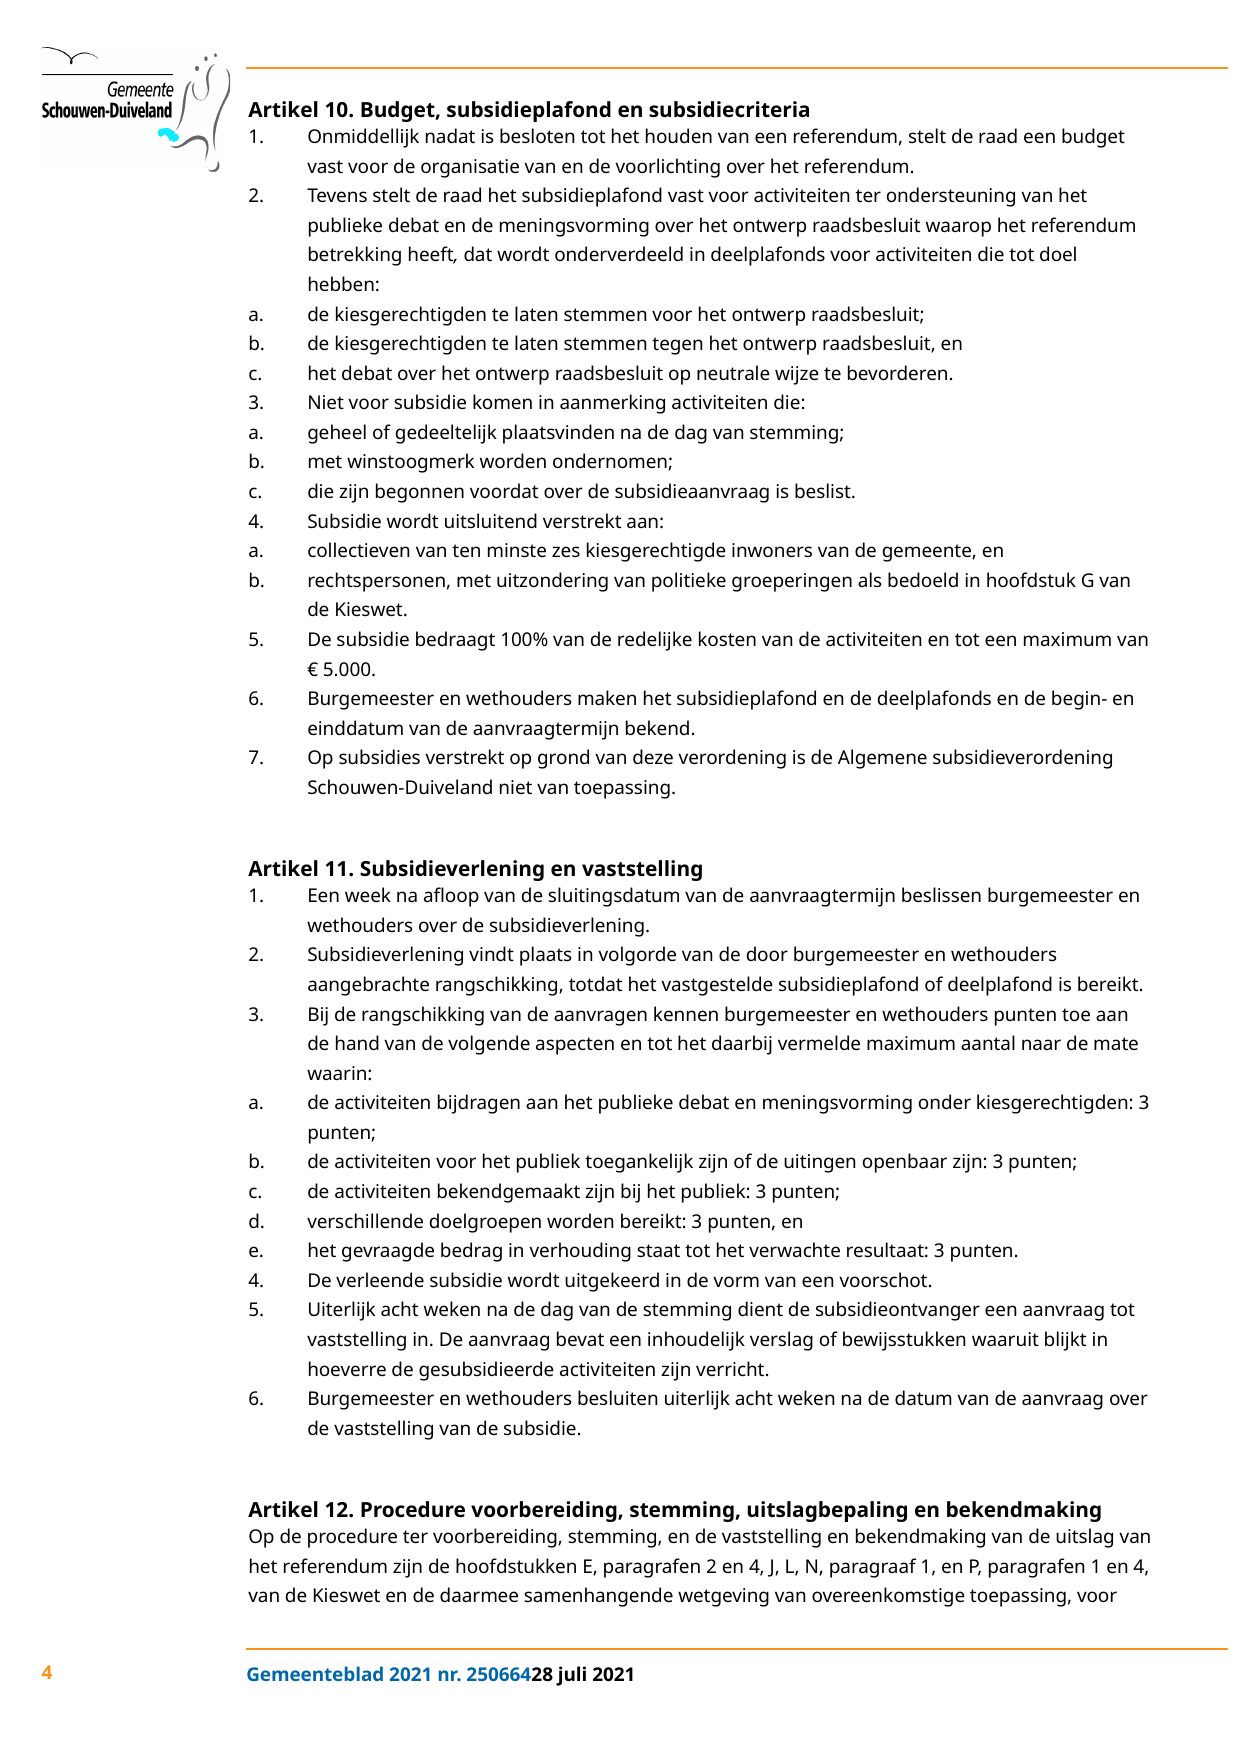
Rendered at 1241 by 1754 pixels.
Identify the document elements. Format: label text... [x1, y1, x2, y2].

list verschillende doelgroepen worden bereikt: 3 punten, en [248, 1208, 1152, 1234]
list Een week na afloop van de sluitingsdatum van de aanvraagtermijn beslissen burgemeester en wethouders over de subsidieverlening. [248, 882, 1152, 938]
list De verleende subsidie wordt uitgekeerd in de vorm van een voorschot. [248, 1267, 1152, 1293]
list Tevens stelt de raad het subsidieplafond vast voor activiteiten ter ondersteuning van het publieke debat en de meningsvorming over het ontwerp raadsbesluit waarop het referendum betrekking heeft, dat wordt onderverdeeld in deelplafonds voor activiteiten die tot doel hebben: [248, 182, 1152, 297]
list Bij de rangschikking van de aanvragen kennen burgemeester en wethouders punten toe aan de hand van de volgende aspecten en tot het daarbij vermelde maximum aantal naar de mate waarin: [248, 1001, 1152, 1086]
list Burgemeester en wethouders besluiten uiterlijk acht weken na de datum van de aanvraag over de vaststelling van de subsidie. [248, 1385, 1152, 1441]
text Artikel 11. Subsidieverlening en vaststelling [248, 854, 1152, 882]
list de activiteiten bijdragen aan het publieke debat en meningsvorming onder kiesgerechtigden: 3 punten; [248, 1089, 1152, 1145]
list Niet voor subsidie komen in aanmerking activiteiten die: [248, 389, 1152, 415]
text Op de procedure ter voorbereiding, stemming, en de vaststelling en bekendmaking van de uitslag van het referendum zijn de hoofdstukken E, paragrafen 2 en 4, J, L, N, paragraaf 1, en P, paragrafen 1 en 4, van de Kieswet en de daarmee samenhangende wetgeving van overeenkomstige toepassing, voor [248, 1523, 1152, 1608]
text Artikel 12. Procedure voorbereiding, stemming, uitslagbepaling en bekendmaking [248, 1495, 1152, 1523]
list De subsidie bedraagt 100% van de redelijke kosten van de activiteiten en tot een maximum van € 5.000. [248, 626, 1152, 681]
list geheel of gedeeltelijk plaatsvinden na de dag van stemming; [248, 419, 1152, 445]
list het gevraagde bedrag in verhouding staat tot het verwachte resultaat: 3 punten. [248, 1237, 1152, 1263]
list Op subsidies verstrekt op grond van deze verordening is de Algemene subsidieverordening Schouwen-Duiveland niet van toepassing. [248, 744, 1152, 800]
list Subsidieverlening vindt plaats in volgorde van de door burgemeester en wethouders aangebrachte rangschikking, totdat het vastgestelde subsidieplafond of deelplafond is bereikt. [248, 942, 1152, 997]
list de kiesgerechtigden te laten stemmen voor het ontwerp raadsbesluit; [248, 301, 1152, 326]
list met winstoogmerk worden ondernomen; [248, 449, 1152, 474]
picture [41, 47, 231, 172]
list Subsidie wordt uitsluitend verstrekt aan: [248, 508, 1152, 533]
list rechtspersonen, met uitzondering van politieke groeperingen als bedoeld in hoofdstuk G van de Kieswet. [248, 567, 1152, 622]
list het debat over het ontwerp raadsbesluit op neutrale wijze te bevorderen. [248, 360, 1152, 386]
list collectieven van ten minste zes kiesgerechtigde inwoners van de gemeente, en [248, 537, 1152, 563]
list de activiteiten voor het publiek toegankelijk zijn of de uitingen openbaar zijn: 3 punten; [248, 1149, 1152, 1174]
text Artikel 10. Budget, subsidieplafond en subsidiecriteria [248, 95, 1152, 123]
list Uiterlijk acht weken na de dag van de stemming dient de subsidieontvanger een aanvraag tot vaststelling in. De aanvraag bevat een inhoudelijk verslag of bewijsstukken waaruit blijkt in hoeverre de gesubsidieerde activiteiten zijn verricht. [248, 1297, 1152, 1382]
list Burgemeester en wethouders maken het subsidieplafond en de deelplafonds en de begin- en einddatum van de aanvraagtermijn bekend. [248, 685, 1152, 741]
list de activiteiten bekendgemaakt zijn bij het publiek: 3 punten; [248, 1178, 1152, 1204]
list die zijn begonnen voordat over de subsidieaanvraag is beslist. [248, 478, 1152, 504]
list de kiesgerechtigden te laten stemmen tegen het ontwerp raadsbesluit, en [248, 330, 1152, 356]
list Onmiddellijk nadat is besloten tot het houden van een referendum, stelt de raad een budget vast voor de organisatie van en de voorlichting over het referendum. [248, 123, 1152, 178]
